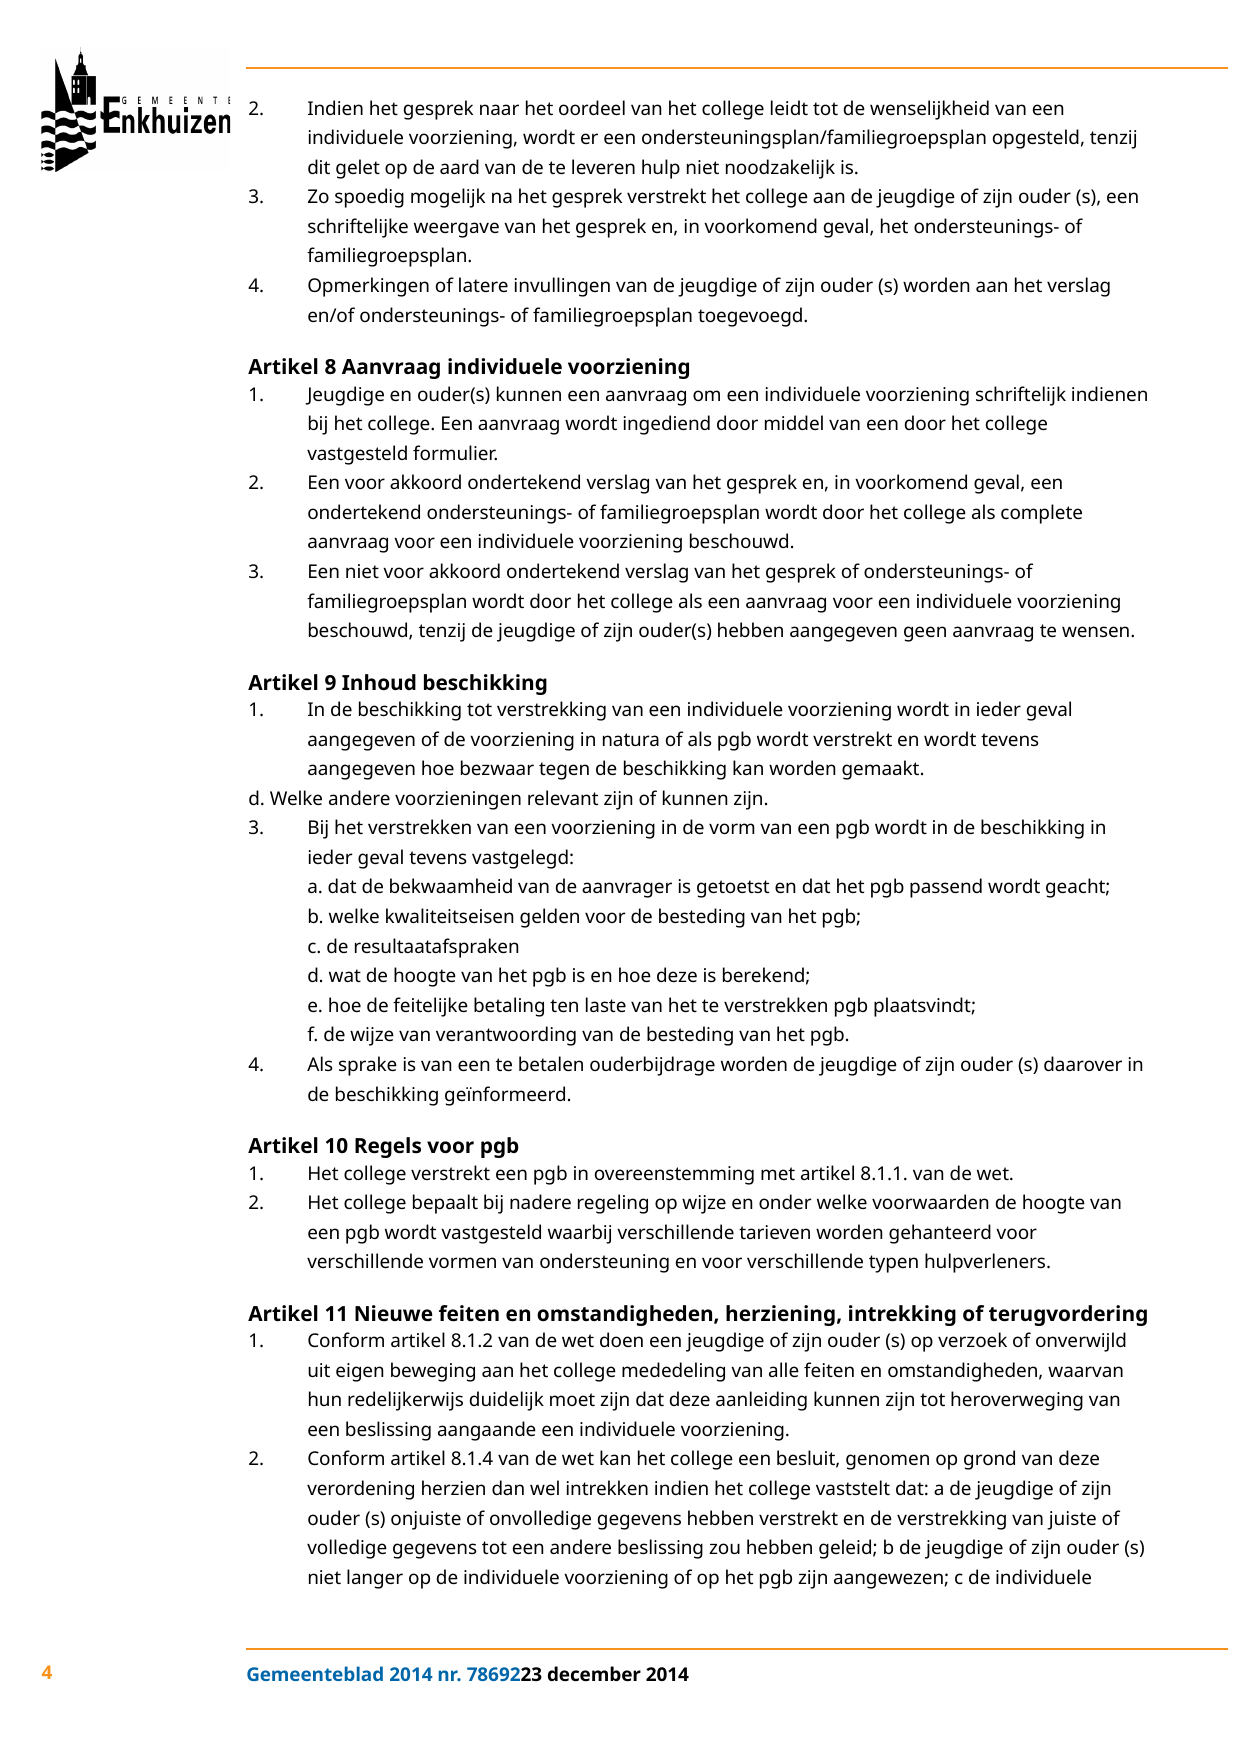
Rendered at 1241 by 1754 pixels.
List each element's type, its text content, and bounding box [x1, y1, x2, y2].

list e. hoe de feitelijke betaling ten laste van het te verstrekken pgb plaatsvindt; [248, 992, 1152, 1018]
list Opmerkingen of latere invullingen van de jeugdige of zijn ouder (s) worden aan het verslag en/of ondersteunings- of familiegroepsplan toegevoegd. [248, 272, 1152, 328]
list Conform artikel 8.1.2 van de wet doen een jeugdige of zijn ouder (s) op verzoek of onverwijld uit eigen beweging aan het college mededeling van alle feiten en omstandigheden, waarvan hun redelijkerwijs duidelijk moet zijn dat deze aanleiding kunnen zijn tot heroverweging van een beslissing aangaande een individuele voorziening. [248, 1327, 1152, 1442]
list In de beschikking tot verstrekking van een individuele voorziening wordt in ieder geval aangegeven of de voorziening in natura of als pgb wordt verstrekt en wordt tevens aangegeven hoe bezwaar tegen de beschikking kan worden gemaakt. [248, 696, 1152, 781]
list Een niet voor akkoord ondertekend verslag van het gesprek of ondersteunings- of familiegroepsplan wordt door het college als een aanvraag voor een individuele voorziening beschouwd, tenzij de jeugdige of zijn ouder(s) hebben aangegeven geen aanvraag te wensen. [248, 558, 1152, 643]
list Als sprake is van een te betalen ouderbijdrage worden de jeugdige of zijn ouder (s) daarover in de beschikking geïnformeerd. [248, 1051, 1152, 1107]
text Artikel 9 Inhoud beschikking [248, 668, 1152, 696]
list Het college verstrekt een pgb in overeenstemming met artikel 8.1.1. van de wet. [248, 1160, 1152, 1185]
list Conform artikel 8.1.4 van de wet kan het college een besluit, genomen op grond van deze verordening herzien dan wel intrekken indien het college vaststelt dat: a de jeugdige of zijn ouder (s) onjuiste of onvolledige gegevens hebben verstrekt en de verstrekking van juiste of volledige gegevens tot een andere beslissing zou hebben geleid; b de jeugdige of zijn ouder (s) niet langer op de individuele voorziening of op het pgb zijn aangewezen; c de individuele [248, 1446, 1152, 1590]
list a. dat de bekwaamheid van de aanvrager is getoetst en dat het pgb passend wordt geacht; [248, 874, 1152, 899]
text Artikel 11 Nieuwe feiten en omstandigheden, herziening, intrekking of terugvordering [248, 1299, 1152, 1327]
list Bij het verstrekken van een voorziening in de vorm van een pgb wordt in de beschikking in ieder geval tevens vastgelegd: [248, 814, 1152, 870]
list c. de resultaatafspraken [248, 933, 1152, 959]
list d. wat de hoogte van het pgb is en hoe deze is berekend; [248, 962, 1152, 988]
list Een voor akkoord ondertekend verslag van het gesprek en, in voorkomend geval, een ondertekend ondersteunings- of familiegroepsplan wordt door het college als complete aanvraag voor een individuele voorziening beschouwd. [248, 469, 1152, 554]
list Indien het gesprek naar het oordeel van het college leidt tot de wenselijkheid van een individuele voorziening, wordt er een ondersteuningsplan/familiegroepsplan opgesteld, tenzij dit gelet op de aard van de te leveren hulp niet noodzakelijk is. [248, 95, 1152, 180]
list Het college bepaalt bij nadere regeling op wijze en onder welke voorwaarden de hoogte van een pgb wordt vastgesteld waarbij verschillende tarieven worden gehanteerd voor verschillende vormen van ondersteuning en voor verschillende typen hulpverleners. [248, 1189, 1152, 1274]
picture [41, 47, 231, 172]
text Artikel 8 Aanvraag individuele voorziening [248, 352, 1152, 381]
list Jeugdige en ouder(s) kunnen een aanvraag om een individuele voorziening schriftelijk indienen bij het college. Een aanvraag wordt ingediend door middel van een door het college vastgesteld formulier. [248, 381, 1152, 466]
list f. de wijze van verantwoording van de besteding van het pgb. [248, 1022, 1152, 1047]
text Artikel 10 Regels voor pgb [248, 1131, 1152, 1160]
list b. welke kwaliteitseisen gelden voor de besteding van het pgb; [248, 903, 1152, 929]
list Zo spoedig mogelijk na het gesprek verstrekt het college aan de jeugdige of zijn ouder (s), een schriftelijke weergave van het gesprek en, in voorkomend geval, het ondersteunings- of familiegroepsplan. [248, 183, 1152, 268]
